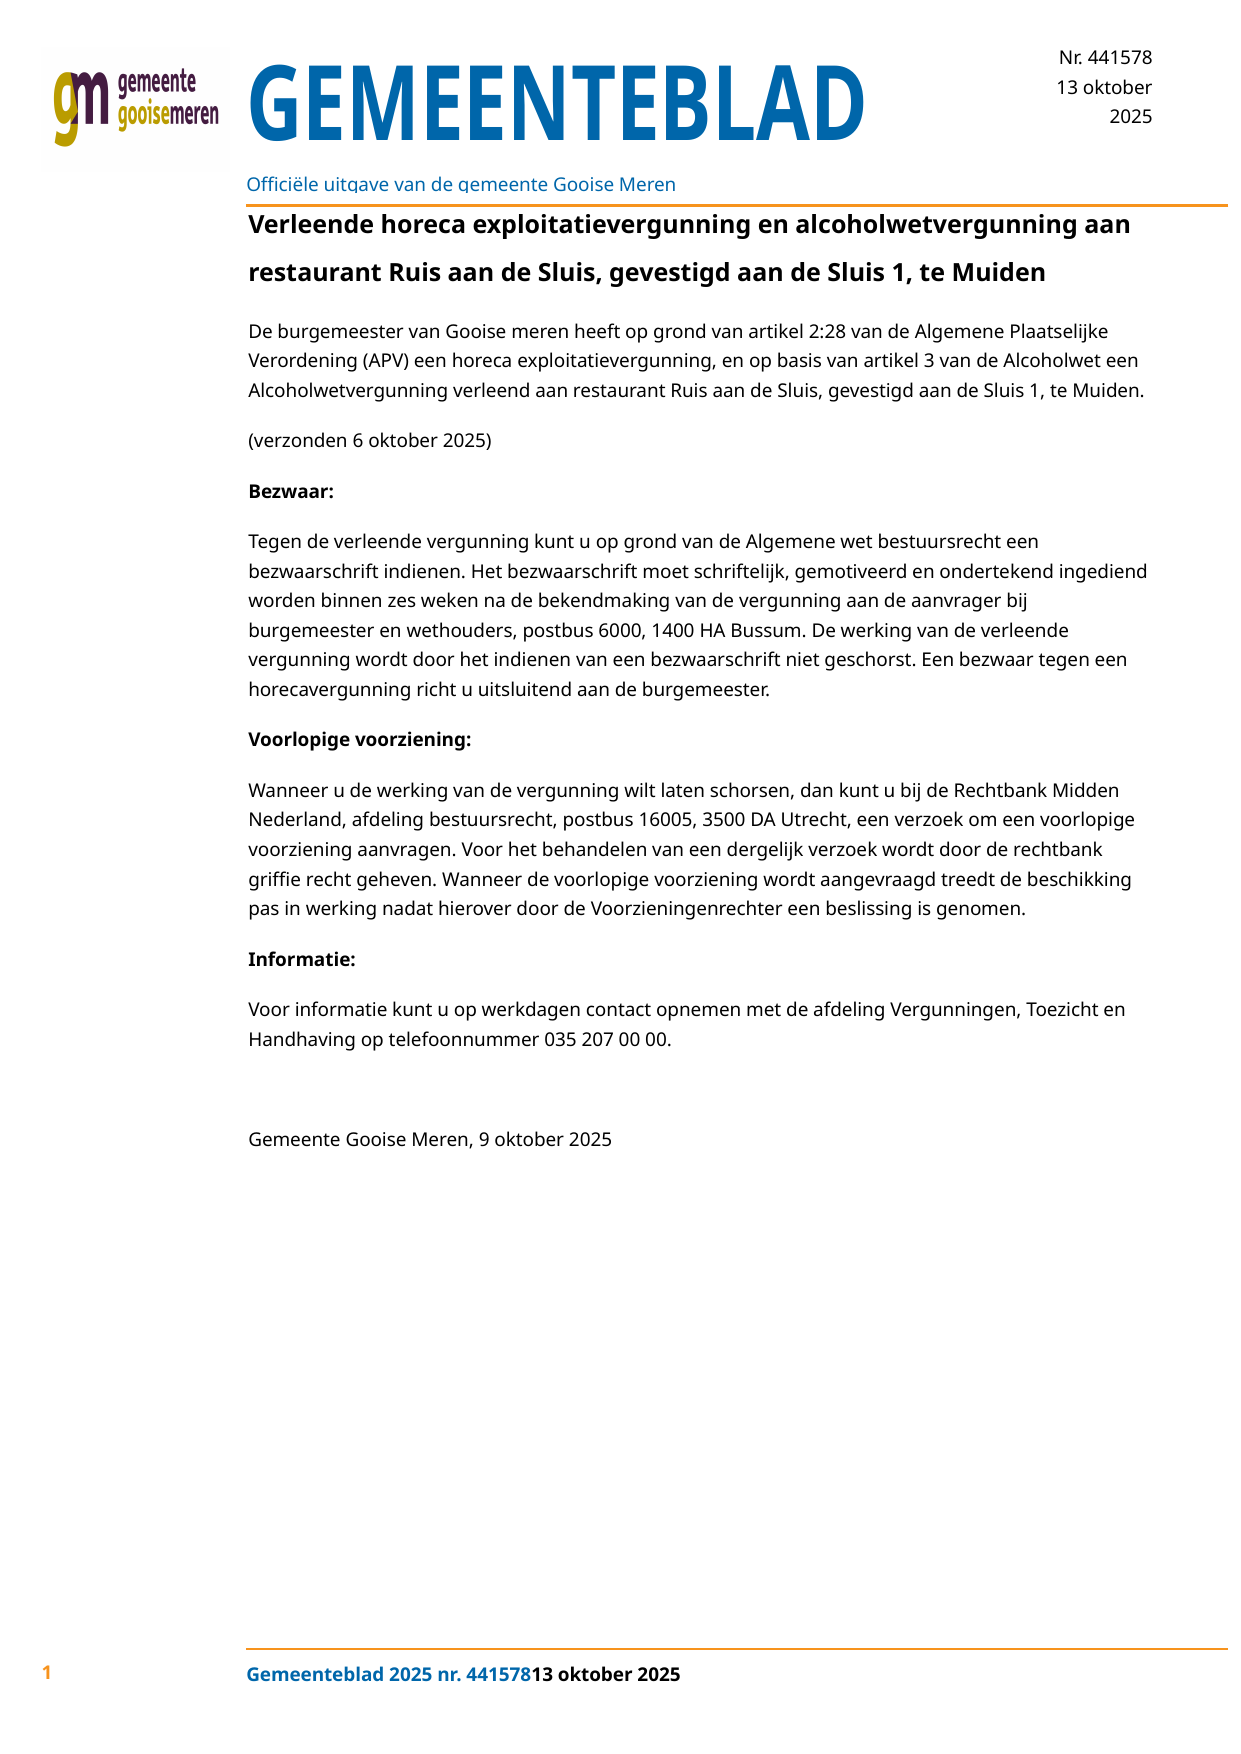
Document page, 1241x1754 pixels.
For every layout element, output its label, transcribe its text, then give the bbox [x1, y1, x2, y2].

text De burgemeester van Gooise meren heeft op grond van artikel 2:28 van de Algemene Plaatselijke Verordening (APV) een horeca exploitatievergunning, en op basis van artikel 3 van de Alcoholwet een Alcoholwetvergunning verleend aan restaurant Ruis aan de Sluis, gevestigd aan de Sluis 1, te Muiden. [248, 318, 1152, 403]
text Informatie: [248, 946, 1152, 972]
text (verzonden 6 oktober 2025) [248, 427, 1152, 453]
text Voor informatie kunt u op werkdagen contact opnemen met de afdeling Vergunningen, Toezicht en Handhaving op telefoonnummer 035 207 00 00. [248, 996, 1152, 1052]
text Voorlopige voorziening: [248, 727, 1152, 752]
text Verleende horeca exploitatievergunning en alcoholwetvergunning aan restaurant Ruis aan de Sluis, gevestigd aan de Sluis 1, te Muiden [248, 207, 1152, 288]
picture [41, 47, 231, 172]
text Gemeente Gooise Meren, 9 oktober 2025 [248, 1127, 1152, 1152]
text Tegen de verleende vergunning kunt u op grond van de Algemene wet bestuursrecht een bezwaarschrift indienen. Het bezwaarschrift moet schriftelijk, gemotiveerd en ondertekend ingediend worden binnen zes weken na de bekendmaking van de vergunning aan de aanvrager bij burgemeester en wethouders, postbus 6000, 1400 HA Bussum. De werking van de verleende vergunning wordt door het indienen van een bezwaarschrift niet geschorst. Een bezwaar tegen een horecavergunning richt u uitsluitend aan de burgemeester. [248, 528, 1152, 702]
text Wanneer u de werking van de vergunning wilt laten schorsen, dan kunt u bij de Rechtbank Midden Nederland, afdeling bestuursrecht, postbus 16005, 3500 DA Utrecht, een verzoek om een voorlopige voorziening aanvragen. Voor het behandelen van een dergelijk verzoek wordt door de rechtbank griffie recht geheven. Wanneer de voorlopige voorziening wordt aangevraagd treedt de beschikking pas in werking nadat hierover door de Voorzieningenrechter een beslissing is genomen. [248, 777, 1152, 921]
text Bezwaar: [248, 478, 1152, 504]
